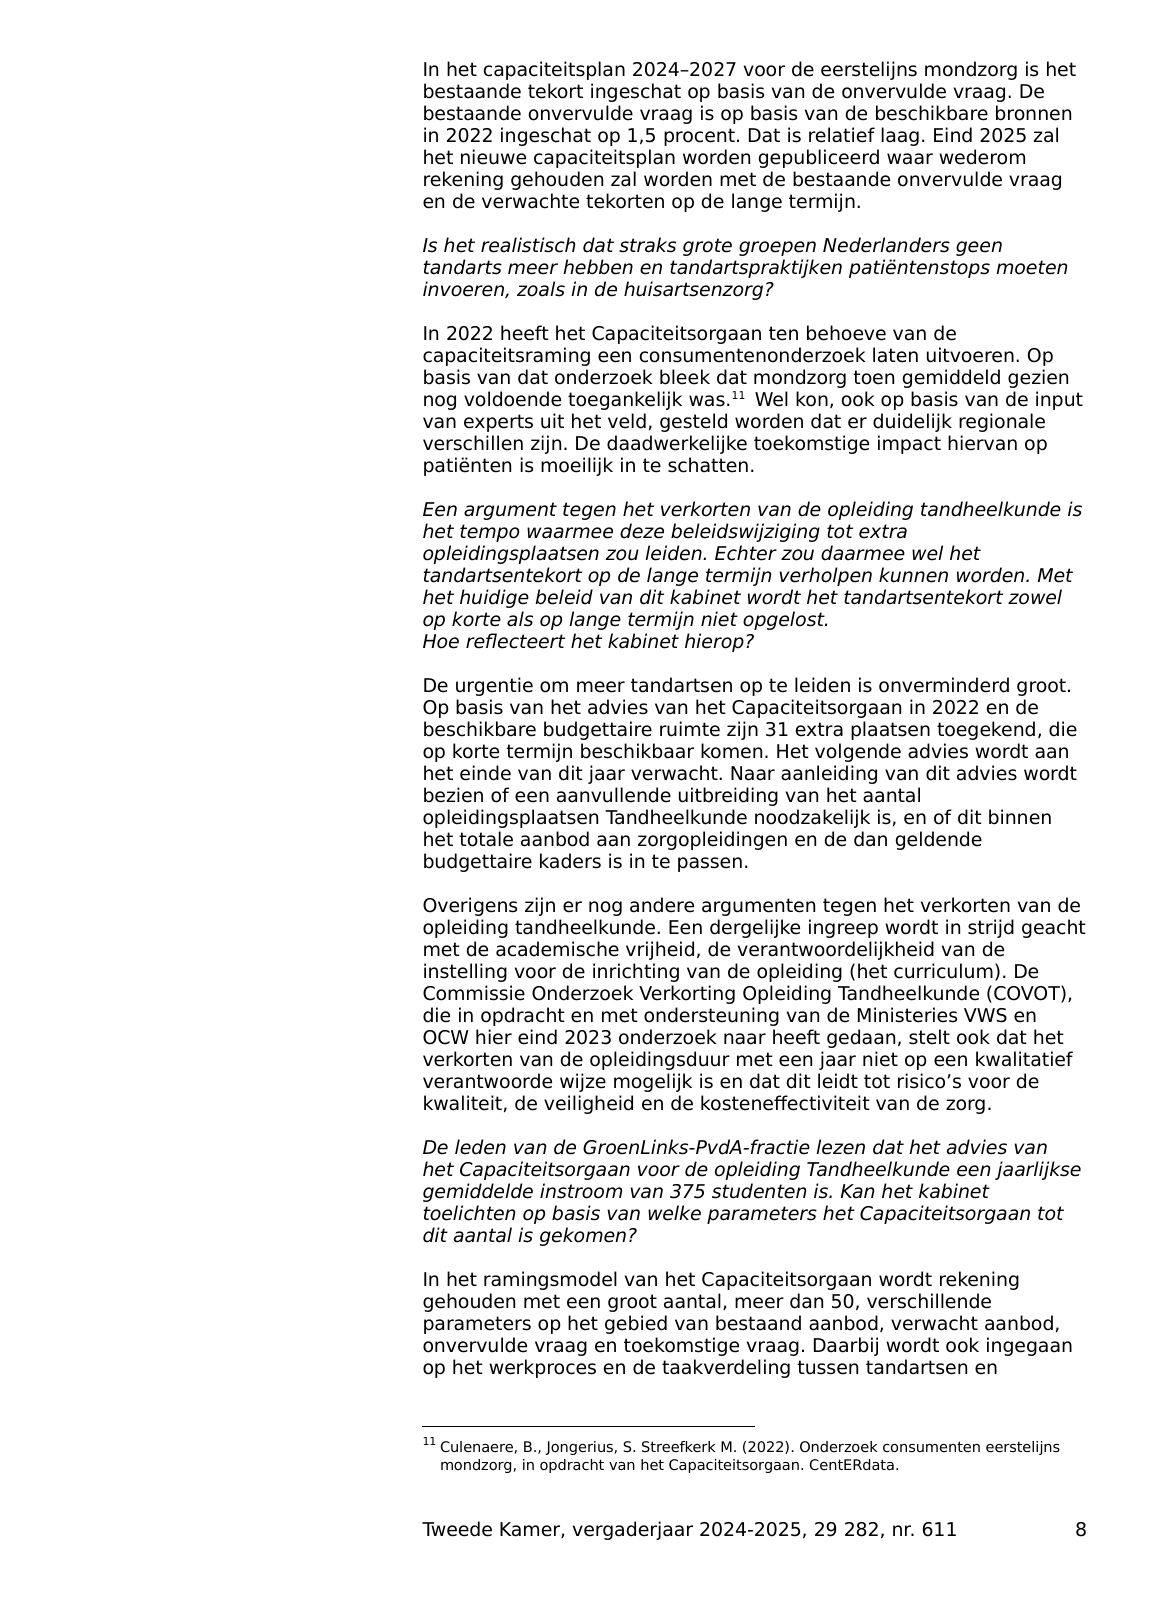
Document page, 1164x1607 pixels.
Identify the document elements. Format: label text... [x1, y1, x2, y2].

text In het capaciteitsplan 2024–2027 voor de eerstelijns mondzorg is het bestaande tekort ingeschat op basis van de onvervulde vraag. De bestaande onvervulde vraag is op basis van de beschikbare bronnen in 2022 ingeschat op 1,5 procent. Dat is relatief laag. Eind 2025 zal het nieuwe capaciteitsplan worden gepubliceerd waar wederom rekening gehouden zal worden met de bestaande onvervulde vraag en de verwachte tekorten op de lange termijn. [422, 59, 1087, 213]
text In 2022 heeft het Capaciteitsorgaan ten behoeve van de capaciteitsraming een consumentenonderzoek laten uitvoeren. Op basis van dat onderzoek bleek dat mondzorg toen gemiddeld gezien nog voldoende toegankelijk was. Wel kon, ook op basis van de input van experts uit het veld, gesteld worden dat er duidelijk regionale verschillen zijn. De daadwerkelijke toekomstige impact hiervan op patiënten is moeilijk in te schatten. [422, 323, 1087, 477]
text Hoe reflecteert het kabinet hierop? [422, 631, 1087, 653]
text De leden van de GroenLinks-PvdA-fractie lezen dat het advies van het Capaciteitsorgaan voor de opleiding Tandheelkunde een jaarlijkse gemiddelde instroom van 375 studenten is. Kan het kabinet toelichten op basis van welke parameters het Capaciteitsorgaan tot dit aantal is gekomen? [422, 1137, 1087, 1247]
text Overigens zijn er nog andere argumenten tegen het verkorten van de opleiding tandheelkunde. Een dergelijke ingreep wordt in strijd geacht met de academische vrijheid, de verantwoordelijkheid van de instelling voor de inrichting van de opleiding (het curriculum). De Commissie Onderzoek Verkorting Opleiding Tandheelkunde (COVOT), die in opdracht en met ondersteuning van de Ministeries VWS en OCW hier eind 2023 onderzoek naar heeft gedaan, stelt ook dat het verkorten van de opleidingsduur met een jaar niet op een kwalitatief verantwoorde wijze mogelijk is en dat dit leidt tot risico’s voor de kwaliteit, de veiligheid en de kosteneffectiviteit van de zorg. [422, 895, 1087, 1115]
text De urgentie om meer tandartsen op te leiden is onverminderd groot. Op basis van het advies van het Capaciteitsorgaan in 2022 en de beschikbare budgettaire ruimte zijn 31 extra plaatsen toegekend, die op korte termijn beschikbaar komen. Het volgende advies wordt aan het einde van dit jaar verwacht. Naar aanleiding van dit advies wordt bezien of een aanvullende uitbreiding van het aantal opleidingsplaatsen Tandheelkunde noodzakelijk is, en of dit binnen het totale aanbod aan zorgopleidingen en de dan geldende budgettaire kaders is in te passen. [422, 675, 1087, 873]
text Culenaere, B., Jongerius, S. Streefkerk M. (2022). Onderzoek consumenten eerstelijns mondzorg, in opdracht van het Capaciteitsorgaan. CentERdata. [422, 1435, 1087, 1474]
text In het ramingsmodel van het Capaciteitsorgaan wordt rekening gehouden met een groot aantal, meer dan 50, verschillende parameters op het gebied van bestaand aanbod, verwacht aanbod, onvervulde vraag en toekomstige vraag. Daarbij wordt ook ingegaan op het werkproces en de taakverdeling tussen tandartsen en [422, 1269, 1087, 1379]
text Is het realistisch dat straks grote groepen Nederlanders geen tandarts meer hebben en tandartspraktijken patiëntenstops moeten invoeren, zoals in de huisartsenzorg? [422, 235, 1087, 301]
text Een argument tegen het verkorten van de opleiding tandheelkunde is het tempo waarmee deze beleidswijziging tot extra opleidingsplaatsen zou leiden. Echter zou daarmee wel het tandartsentekort op de lange termijn verholpen kunnen worden. Met het huidige beleid van dit kabinet wordt het tandartsentekort zowel op korte als op lange termijn niet opgelost. [422, 499, 1087, 631]
